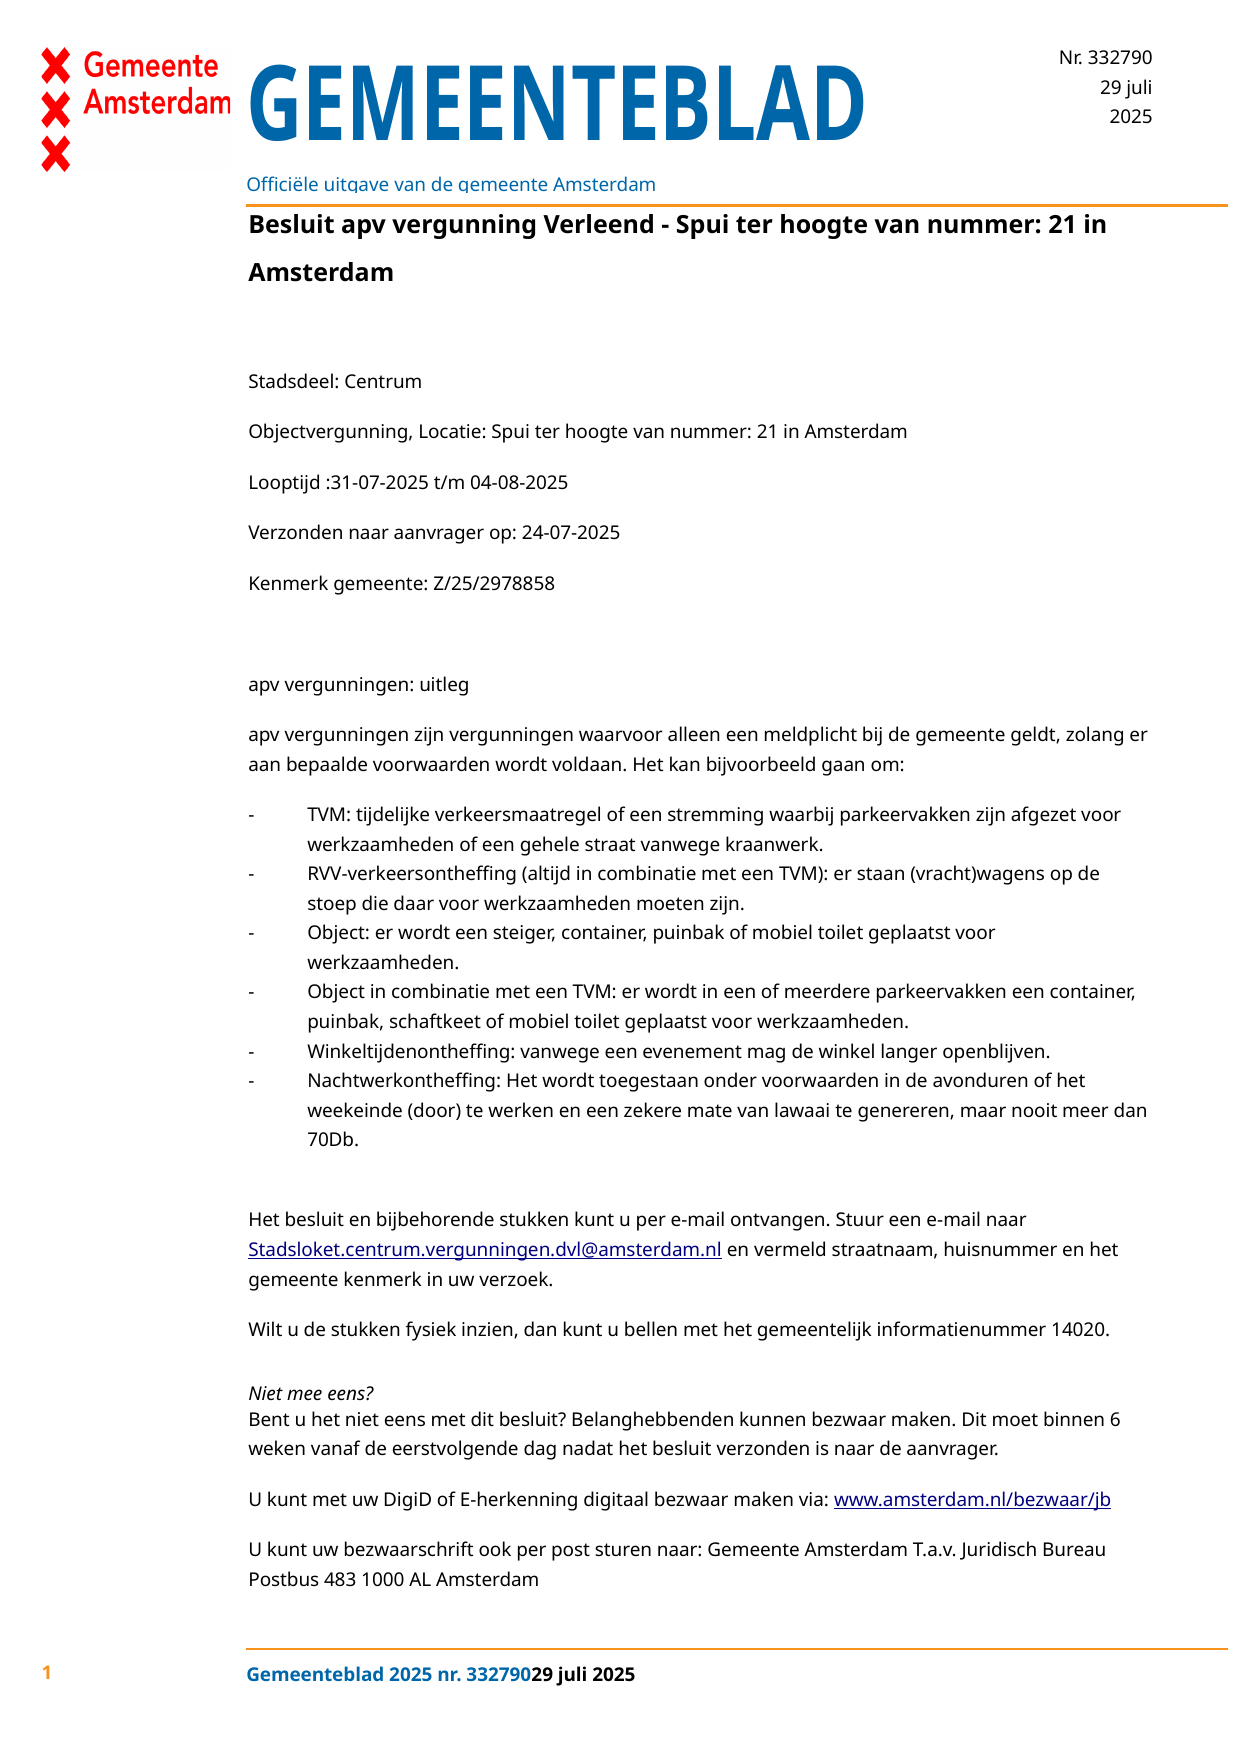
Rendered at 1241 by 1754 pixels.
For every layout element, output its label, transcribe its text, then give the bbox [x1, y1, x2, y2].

text Kenmerk gemeente: Z/25/2978858 [248, 570, 1152, 596]
list Object in combinatie met een TVM: er wordt in een of meerdere parkeervakken een container, puinbak, schaftkeet of mobiel toilet geplaatst voor werkzaamheden. [248, 979, 1152, 1034]
text Bent u het niet eens met dit besluit? Belanghebbenden kunnen bezwaar maken. Dit moet binnen 6 weken vanaf de eerstvolgende dag nadat het besluit verzonden is naar de aanvrager. [248, 1406, 1152, 1461]
list Object: er wordt een steiger, container, puinbak of mobiel toilet geplaatst voor werkzaamheden. [248, 919, 1152, 975]
text Verzonden naar aanvrager op: 24-07-2025 [248, 519, 1152, 545]
list Nachtwerkontheffing: Het wordt toegestaan onder voorwaarden in de avonduren of het weekeinde (door) te werken en een zekere mate van lawaai te genereren, maar nooit meer dan 70Db. [248, 1067, 1152, 1152]
text U kunt uw bezwaarschrift ook per post sturen naar: Gemeente Amsterdam T.a.v. Juridisch Bureau Postbus 483 1000 AL Amsterdam [248, 1536, 1152, 1592]
text apv vergunningen: uitleg [248, 671, 1152, 697]
list TVM: tijdelijke verkeersmaatregel of een stremming waarbij parkeervakken zijn afgezet voor werkzaamheden of een gehele straat vanwege kraanwerk. [248, 801, 1152, 857]
text Stadsdeel: Centrum [248, 368, 1152, 394]
text Niet mee eens? [248, 1380, 1152, 1406]
list Winkeltijdenontheffing: vanwege een evenement mag de winkel langer openblijven. [248, 1038, 1152, 1064]
text Het besluit en bijbehorende stukken kunt u per e-mail ontvangen. Stuur een e-mail naar Stadsloket.centrum.vergunningen.dvl@amsterdam.nl en vermeld straatnaam, huisnummer en het gemeente kenmerk in uw verzoek. [248, 1207, 1152, 1292]
text Looptijd :31-07-2025 t/m 04-08-2025 [248, 469, 1152, 495]
list RVV-verkeersontheffing (altijd in combinatie met een TVM): er staan (vracht)wagens op de stoep die daar voor werkzaamheden moeten zijn. [248, 860, 1152, 916]
text Wilt u de stukken fysiek inzien, dan kunt u bellen met het gemeentelijk informatienummer 14020. [248, 1316, 1152, 1342]
text Objectvergunning, Locatie: Spui ter hoogte van nummer: 21 in Amsterdam [248, 419, 1152, 444]
text U kunt met uw DigiD of E-herkenning digitaal bezwaar maken via: www.amsterdam.nl/bezwaar/jb [248, 1486, 1152, 1512]
picture [41, 47, 231, 172]
text apv vergunningen zijn vergunningen waarvoor alleen een meldplicht bij de gemeente geldt, zolang er aan bepaalde voorwaarden wordt voldaan. Het kan bijvoorbeeld gaan om: [248, 721, 1152, 777]
text Besluit apv vergunning Verleend - Spui ter hoogte van nummer: 21 in Amsterdam [248, 207, 1152, 288]
